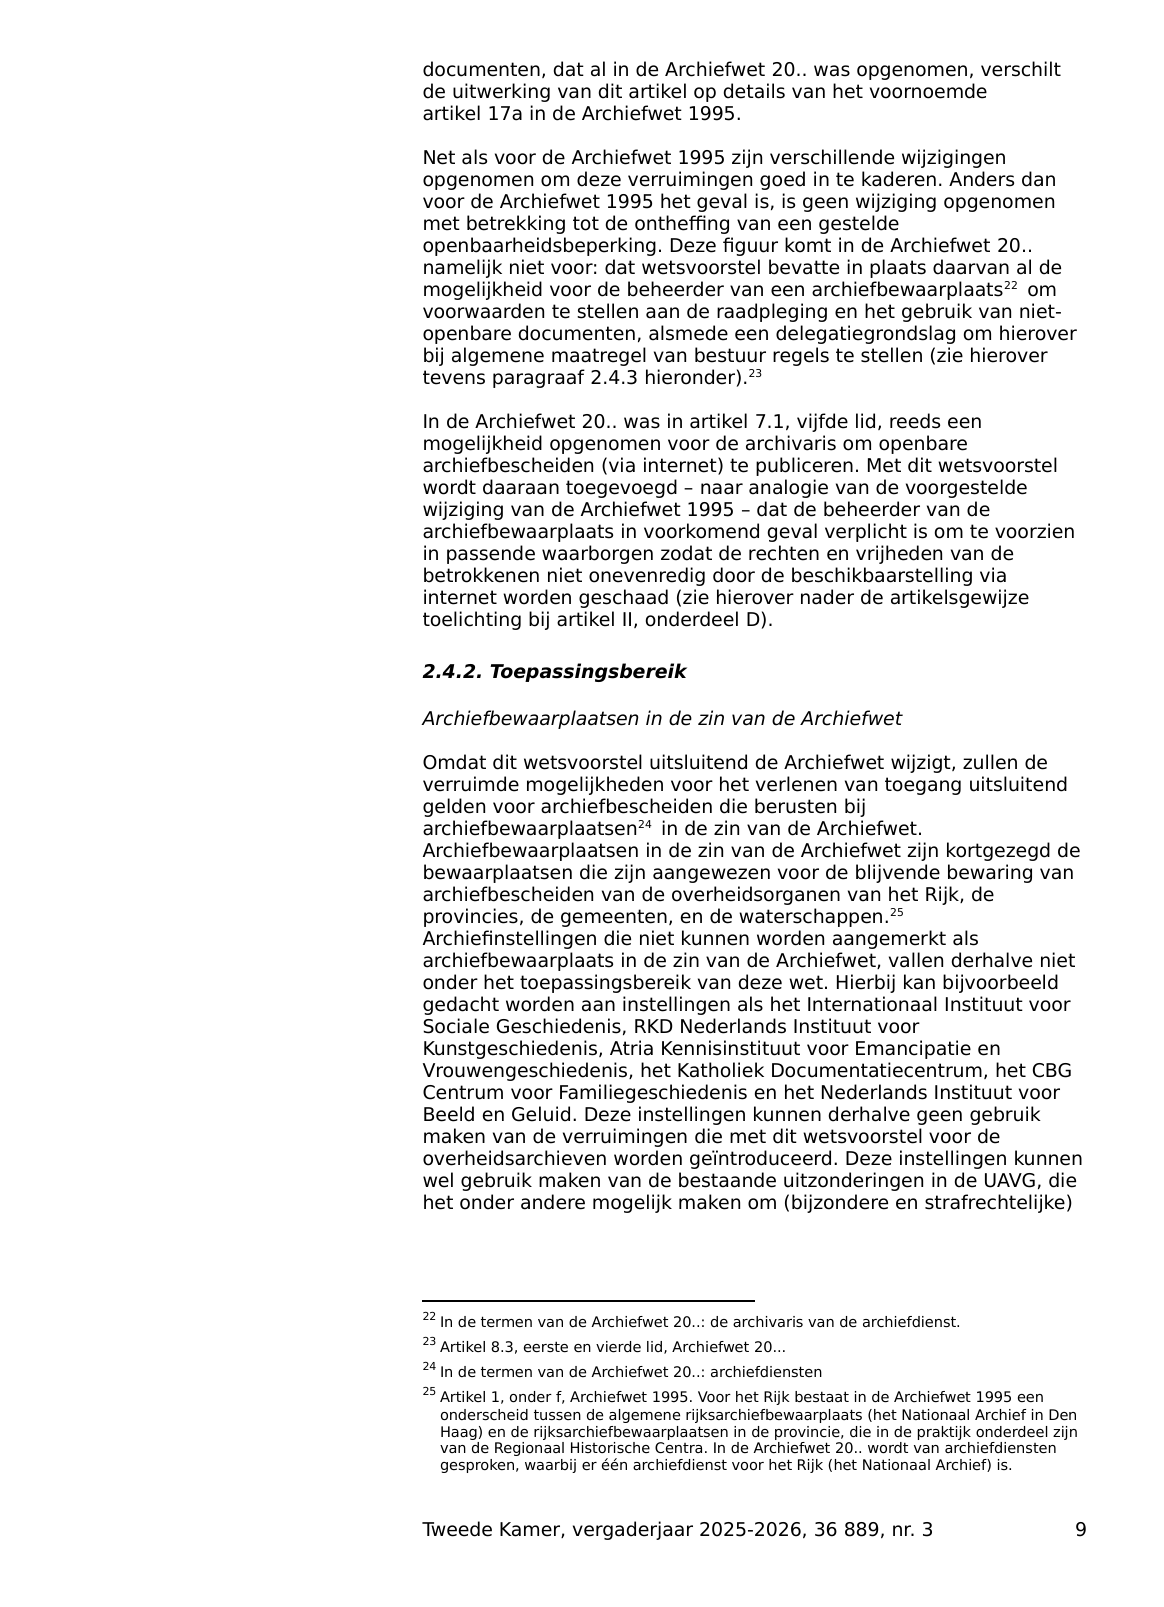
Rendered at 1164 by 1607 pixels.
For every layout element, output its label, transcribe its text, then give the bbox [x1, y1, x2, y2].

text In de termen van de Archiefwet 20..: de archivaris van de archiefdienst. [422, 1310, 1087, 1332]
subtitle 2.4.2. Toepassingsbereik [422, 661, 1087, 683]
text Artikel 1, onder f, Archiefwet 1995. Voor het Rijk bestaat in de Archiefwet 1995 een onderscheid tussen de algemene rijksarchiefbewaarplaats (het Nationaal Archief in Den Haag) en de rijksarchiefbewaarplaatsen in de provincie, die in de praktijk onderdeel zijn van de Regionaal Historische Centra. In de Archiefwet 20.. wordt van archiefdiensten gesproken, waarbij er één archiefdienst voor het Rijk (het Nationaal Archief) is. [422, 1385, 1087, 1474]
text In de Archiefwet 20.. was in artikel 7.1, vijfde lid, reeds een mogelijkheid opgenomen voor de archivaris om openbare archiefbescheiden (via internet) te publiceren. Met dit wetsvoorstel wordt daaraan toegevoegd – naar analogie van de voorgestelde wijziging van de Archiefwet 1995 – dat de beheerder van de archiefbewaarplaats in voorkomend geval verplicht is om te voorzien in passende waarborgen zodat de rechten en vrijheden van de betrokkenen niet onevenredig door de beschikbaarstelling via internet worden geschaad (zie hierover nader de artikelsgewijze toelichting bij artikel II, onderdeel D). [422, 411, 1087, 631]
text Net als voor de Archiefwet 1995 zijn verschillende wijzigingen opgenomen om deze verruimingen goed in te kaderen. Anders dan voor de Archiefwet 1995 het geval is, is geen wijziging opgenomen met betrekking tot de ontheffing van een gestelde openbaarheidsbeperking. Deze figuur komt in de Archiefwet 20.. namelijk niet voor: dat wetsvoorstel bevatte in plaats daarvan al de mogelijkheid voor de beheerder van een archiefbewaarplaats om voorwaarden te stellen aan de raadpleging en het gebruik van niet-openbare documenten, alsmede een delegatiegrondslag om hierover bij algemene maatregel van bestuur regels te stellen (zie hierover tevens paragraaf 2.4.3 hieronder). [422, 147, 1087, 389]
text documenten, dat al in de Archiefwet 20.. was opgenomen, verschilt de uitwerking van dit artikel op details van het voornoemde artikel 17a in de Archiefwet 1995. [422, 59, 1087, 125]
text In de termen van de Archiefwet 20..: archiefdiensten [422, 1360, 1087, 1382]
text Artikel 8.3, eerste en vierde lid, Archiefwet 20... [422, 1335, 1087, 1357]
text Omdat dit wetsvoorstel uitsluitend de Archiefwet wijzigt, zullen de verruimde mogelijkheden voor het verlenen van toegang uitsluitend gelden voor archiefbescheiden die berusten bij archiefbewaarplaatsen in de zin van de Archiefwet. Archiefbewaarplaatsen in de zin van de Archiefwet zijn kortgezegd de bewaarplaatsen die zijn aangewezen voor de blijvende bewaring van archiefbescheiden van de overheidsorganen van het Rijk, de provincies, de gemeenten, en de waterschappen. [422, 752, 1087, 928]
text Archiefinstellingen die niet kunnen worden aangemerkt als archiefbewaarplaats in de zin van de Archiefwet, vallen derhalve niet onder het toepassingsbereik van deze wet. Hierbij kan bijvoorbeeld gedacht worden aan instellingen als het Internationaal Instituut voor Sociale Geschiedenis, RKD Nederlands Instituut voor Kunstgeschiedenis, Atria Kennisinstituut voor Emancipatie en Vrouwengeschiedenis, het Katholiek Documentatiecentrum, het CBG Centrum voor Familiegeschiedenis en het Nederlands Instituut voor Beeld en Geluid. Deze instellingen kunnen derhalve geen gebruik maken van de verruimingen die met dit wetsvoorstel voor de overheidsarchieven worden geïntroduceerd. Deze instellingen kunnen wel gebruik maken van de bestaande uitzonderingen in de UAVG, die het onder andere mogelijk maken om (bijzondere en strafrechtelijke) [422, 928, 1087, 1214]
subtitle Archiefbewaarplaatsen in de zin van de Archiefwet [422, 708, 1087, 730]
